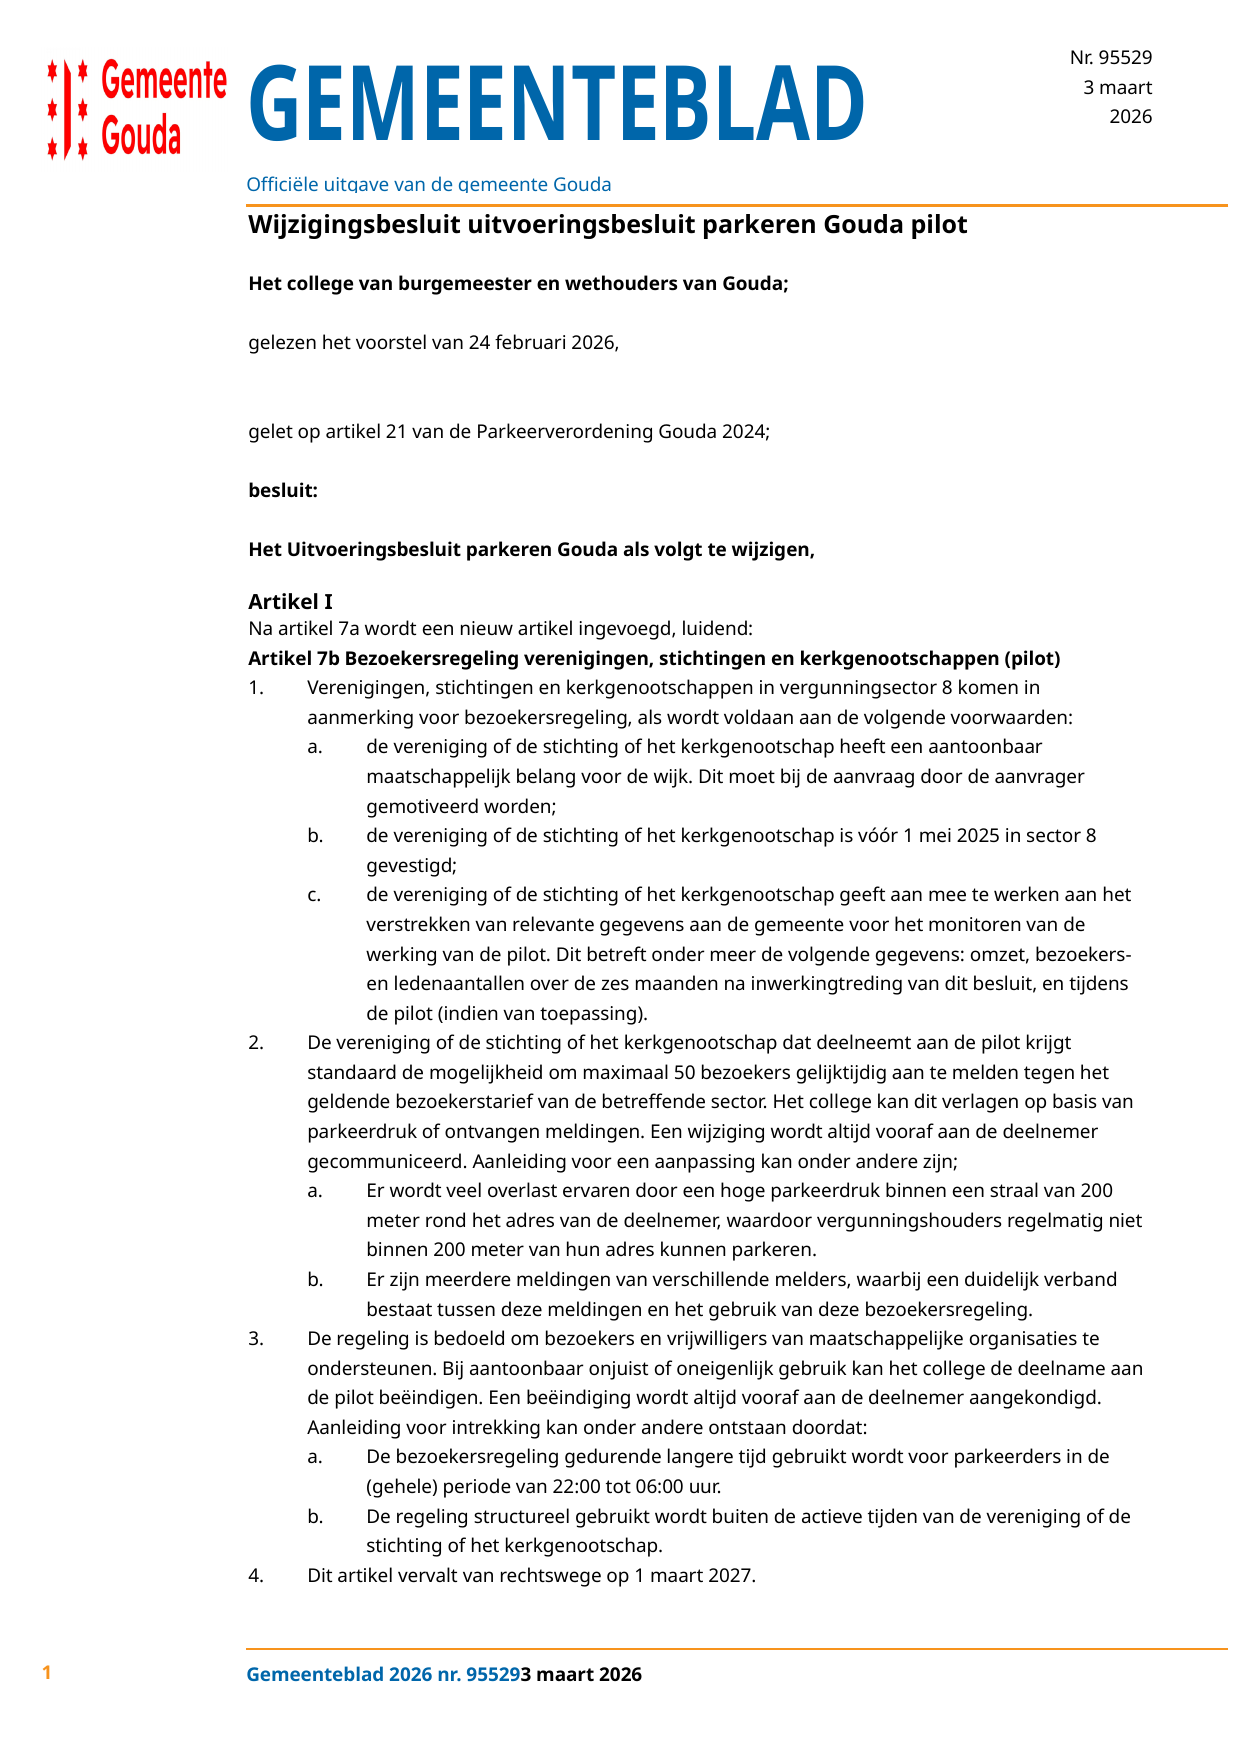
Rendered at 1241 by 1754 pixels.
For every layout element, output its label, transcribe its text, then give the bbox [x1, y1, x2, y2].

picture [41, 47, 231, 172]
text Het college van burgemeester en wethouders van Gouda; [248, 270, 1152, 296]
list De vereniging of de stichting of het kerkgenootschap dat deelneemt aan de pilot krijgt standaard de mogelijkheid om maximaal 50 bezoekers gelijktijdig aan te melden tegen het geldende bezoekerstarief van de betreffende sector. Het college kan dit verlagen op basis van parkeerdruk of ontvangen meldingen. Een wijziging wordt altijd vooraf aan de deelnemer gecommuniceerd. Aanleiding voor een aanpassing kan onder andere zijn; [248, 1029, 1152, 1174]
text Na artikel 7a wordt een nieuw artikel ingevoegd, luidend: [248, 615, 1152, 641]
list De regeling is bedoeld om bezoekers en vrijwilligers van maatschappelijke organisaties te ondersteunen. Bij aantoonbaar onjuist of oneigenlijk gebruik kan het college de deelname aan de pilot beëindigen. Een beëindiging wordt altijd vooraf aan de deelnemer aangekondigd. Aanleiding voor intrekking kan onder andere ontstaan doordat: [248, 1325, 1152, 1440]
text gelet op artikel 21 van de Parkeerverordening Gouda 2024; [248, 418, 1152, 444]
list Er wordt veel overlast ervaren door een hoge parkeerdruk binnen een straal van 200 meter rond het adres van de deelnemer, waardoor vergunningshouders regelmatig niet binnen 200 meter van hun adres kunnen parkeren. [307, 1177, 1152, 1262]
text Wijzigingsbesluit uitvoeringsbesluit parkeren Gouda pilot [248, 207, 1152, 241]
list de vereniging of de stichting of het kerkgenootschap is vóór 1 mei 2025 in sector 8 gevestigd; [307, 822, 1152, 878]
text gelezen het voorstel van 24 februari 2026, [248, 329, 1152, 355]
list Verenigingen, stichtingen en kerkgenootschappen in vergunningsector 8 komen in aanmerking voor bezoekersregeling, als wordt voldaan aan de volgende voorwaarden: [248, 674, 1152, 730]
text Artikel 7b Bezoekersregeling verenigingen, stichtingen en kerkgenootschappen (pilot) [248, 645, 1152, 671]
list de vereniging of de stichting of het kerkgenootschap heeft een aantoonbaar maatschappelijk belang voor de wijk. Dit moet bij de aanvraag door de aanvrager gemotiveerd worden; [307, 734, 1152, 819]
list De regeling structureel gebruikt wordt buiten de actieve tijden van de vereniging of de stichting of het kerkgenootschap. [307, 1503, 1152, 1558]
text Artikel I [248, 587, 1152, 615]
list de vereniging of de stichting of het kerkgenootschap geeft aan mee te werken aan het verstrekken van relevante gegevens aan de gemeente voor het monitoren van de werking van de pilot. Dit betreft onder meer de volgende gegevens: omzet, bezoekers- en ledenaantallen over de zes maanden na inwerkingtreding van dit besluit, en tijdens de pilot (indien van toepassing). [307, 882, 1152, 1026]
list Er zijn meerdere meldingen van verschillende melders, waarbij een duidelijk verband bestaat tussen deze meldingen en het gebruik van deze bezoekersregeling. [307, 1266, 1152, 1322]
list Dit artikel vervalt van rechtswege op 1 maart 2027. [248, 1562, 1152, 1588]
text Het Uitvoeringsbesluit parkeren Gouda als volgt te wijzigen, [248, 537, 1152, 562]
text besluit: [248, 477, 1152, 503]
list De bezoekersregeling gedurende langere tijd gebruikt wordt voor parkeerders in de (gehele) periode van 22:00 tot 06:00 uur. [307, 1444, 1152, 1499]
